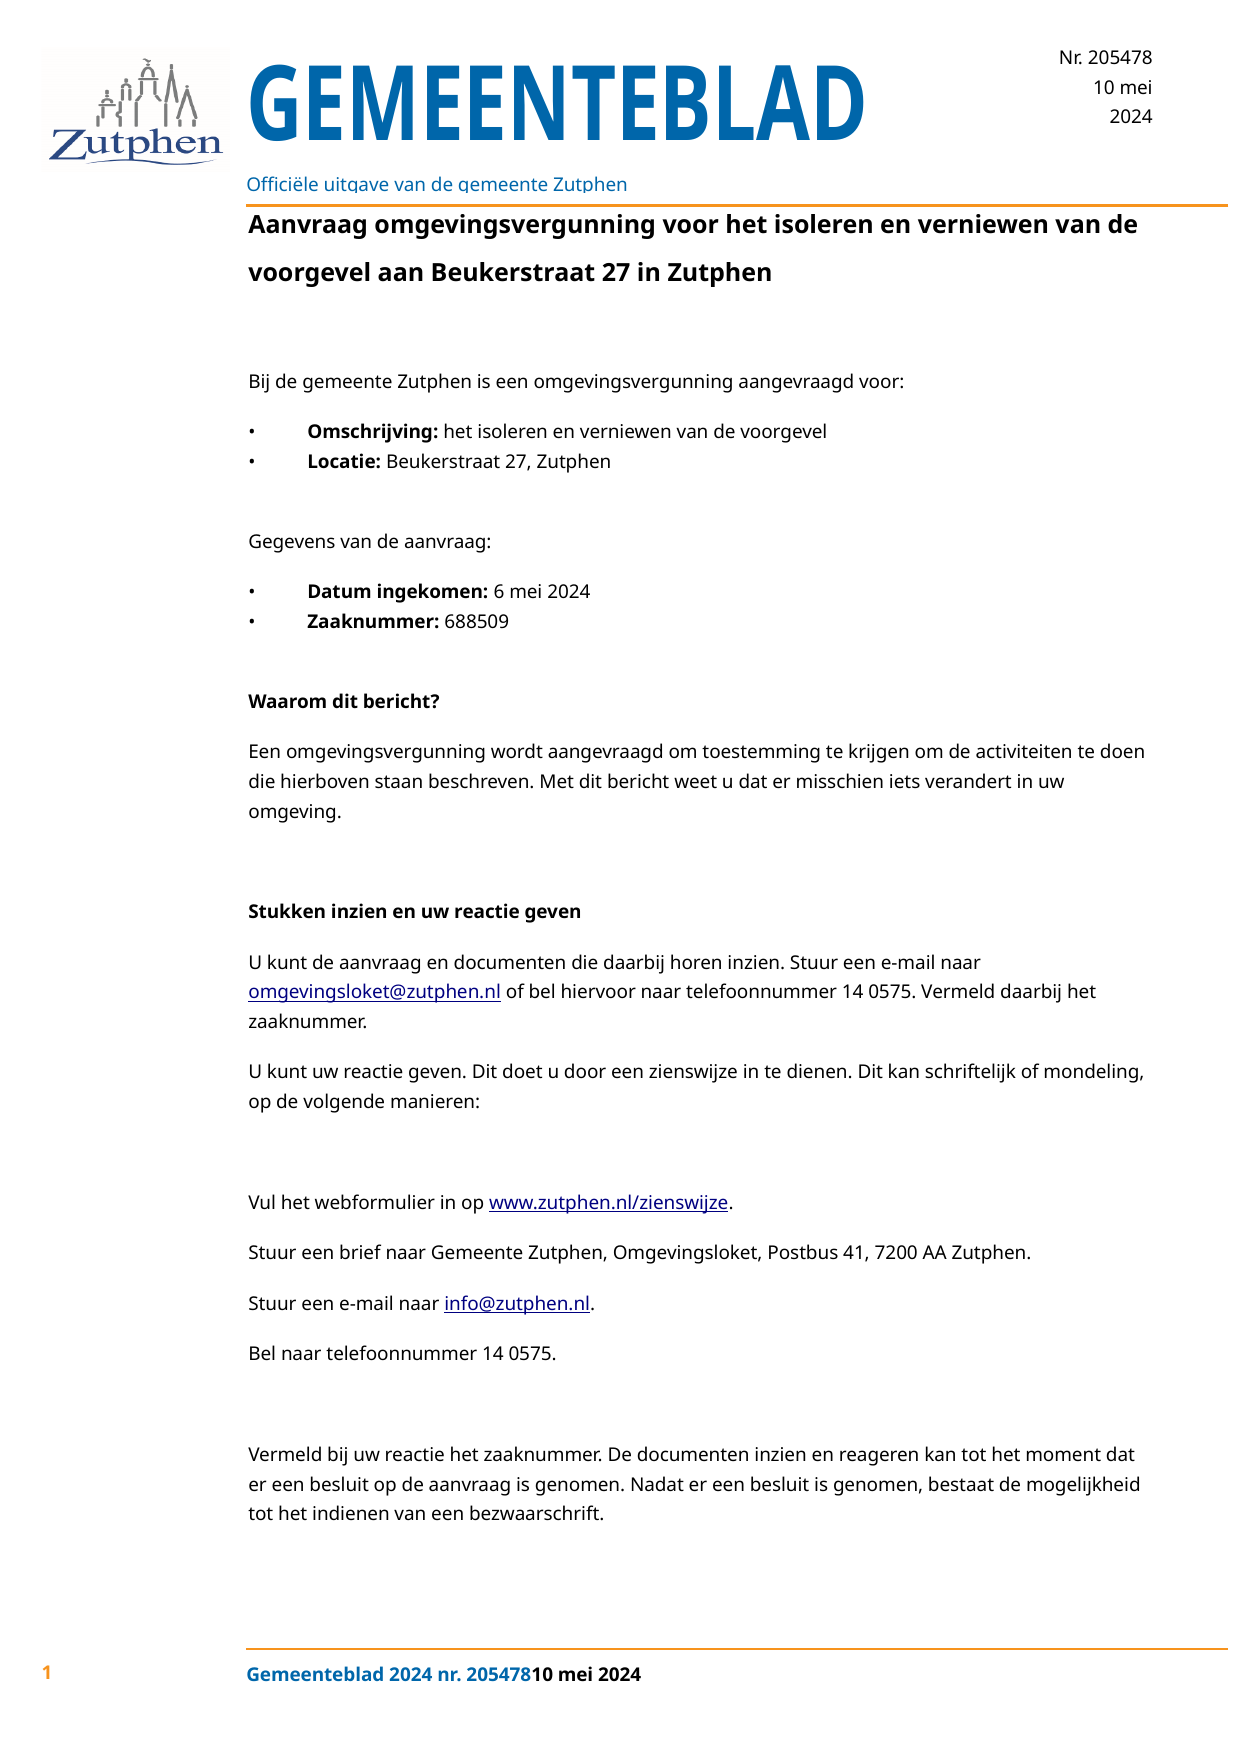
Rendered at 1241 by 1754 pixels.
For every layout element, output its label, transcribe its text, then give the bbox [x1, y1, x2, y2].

list Omschrijving: het isoleren en verniewen van de voorgevel [248, 419, 1152, 444]
list Locatie: Beukerstraat 27, Zutphen [248, 448, 1152, 474]
list Datum ingekomen: 6 mei 2024 [248, 579, 1152, 604]
text Een omgevingsvergunning wordt aangevraagd om toestemming te krijgen om de activiteiten te doen die hierboven staan beschreven. Met dit bericht weet u dat er misschien iets verandert in uw omgeving. [248, 739, 1152, 824]
text Stuur een e-mail naar info@zutphen.nl. [248, 1290, 1152, 1316]
text Waarom dit bericht? [248, 688, 1152, 714]
text Vul het webformulier in op www.zutphen.nl/zienswijze. [248, 1189, 1152, 1215]
text Bij de gemeente Zutphen is een omgevingsvergunning aangevraagd voor: [248, 368, 1152, 394]
text Aanvraag omgevingsvergunning voor het isoleren en verniewen van de voorgevel aan Beukerstraat 27 in Zutphen [248, 207, 1152, 288]
picture [41, 47, 231, 172]
text Gegevens van de aanvraag: [248, 528, 1152, 554]
text Stuur een brief naar Gemeente Zutphen, Omgevingsloket, Postbus 41, 7200 AA Zutphen. [248, 1239, 1152, 1265]
text Bel naar telefoonnummer 14 0575. [248, 1340, 1152, 1366]
text U kunt uw reactie geven. Dit doet u door een zienswijze in te dienen. Dit kan schriftelijk of mondeling, op de volgende manieren: [248, 1059, 1152, 1114]
text U kunt de aanvraag en documenten die daarbij horen inzien. Stuur een e-mail naar omgevingsloket@zutphen.nl of bel hiervoor naar telefoonnummer 14 0575. Vermeld daarbij het zaaknummer. [248, 949, 1152, 1034]
text Stukken inzien en uw reactie geven [248, 899, 1152, 924]
list Zaaknummer: 688509 [248, 608, 1152, 634]
text Vermeld bij uw reactie het zaaknummer. De documenten inzien en reageren kan tot het moment dat er een besluit op de aanvraag is genomen. Nadat er een besluit is genomen, bestaat de mogelijkheid tot het indienen van een bezwaarschrift. [248, 1441, 1152, 1526]
